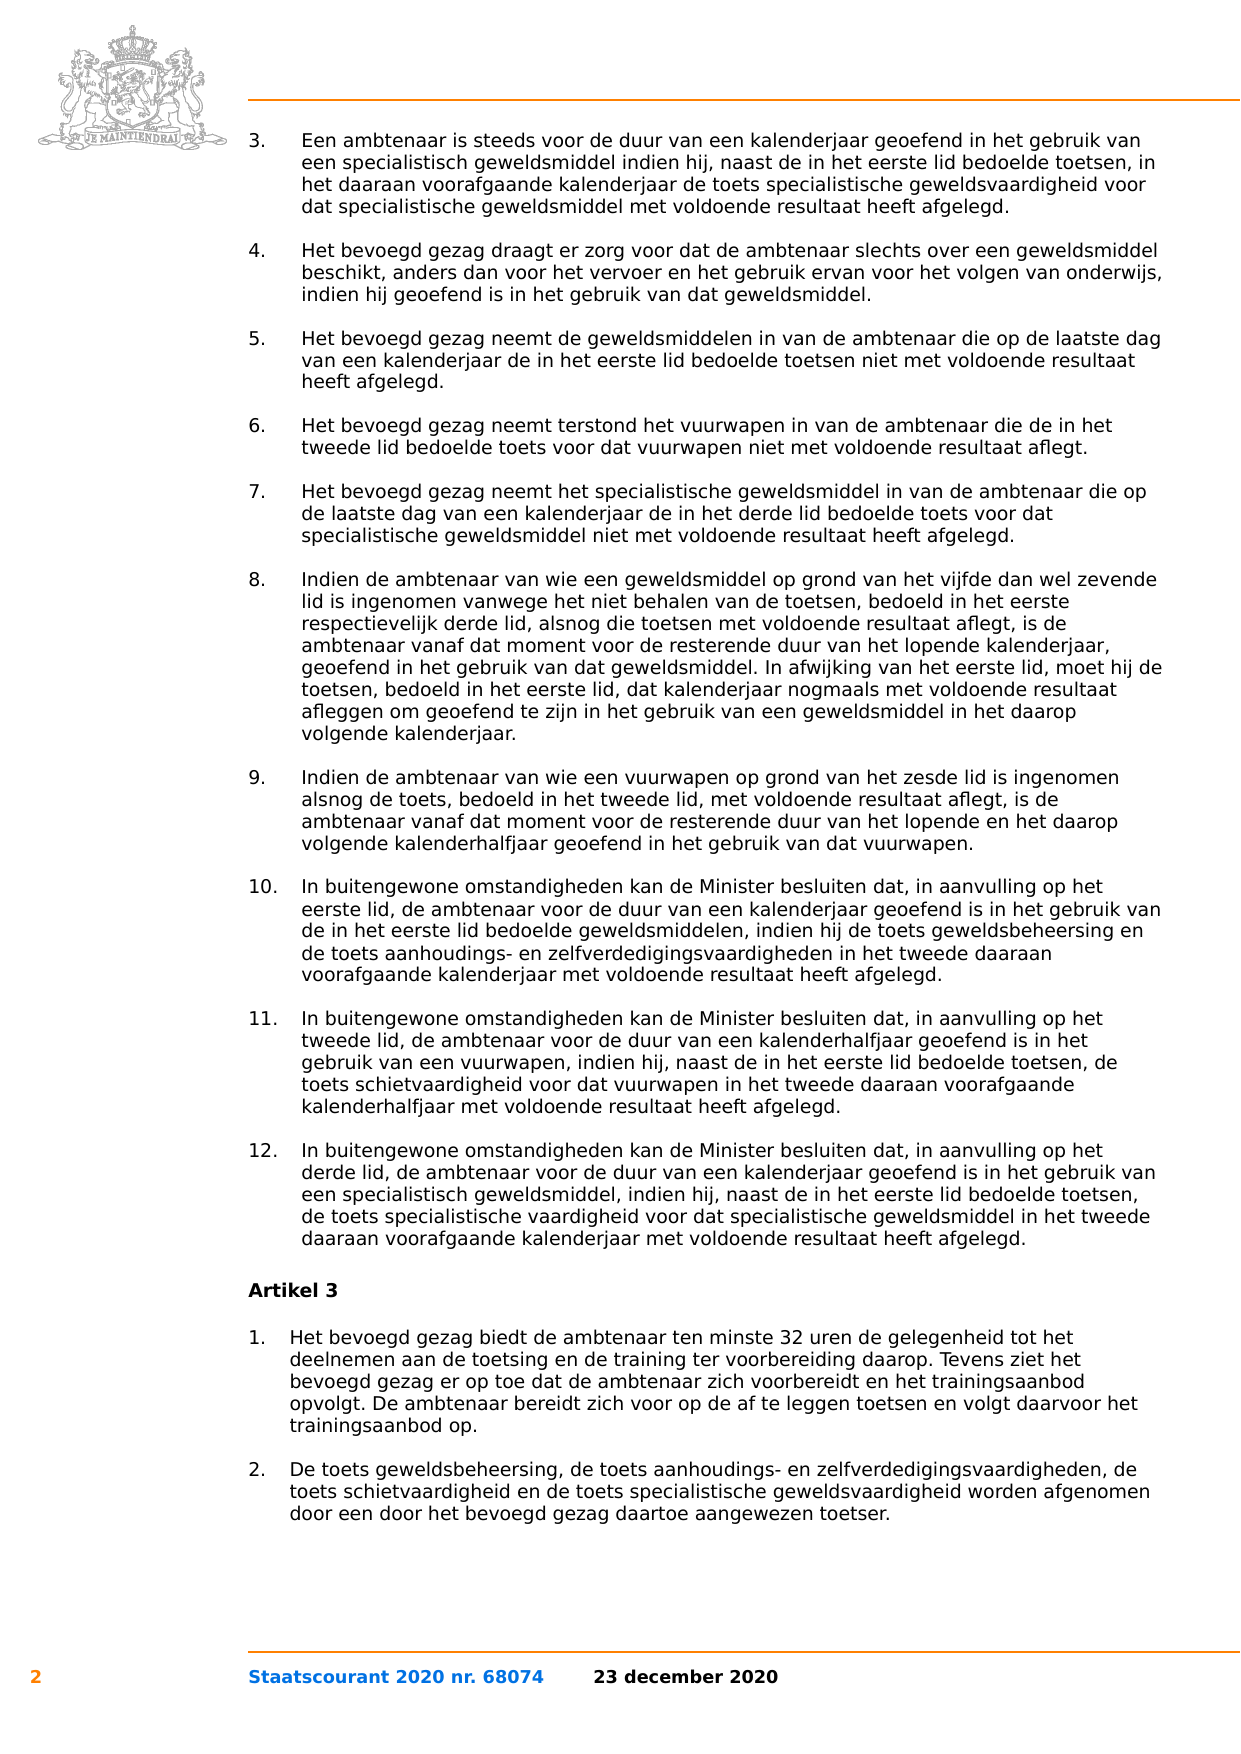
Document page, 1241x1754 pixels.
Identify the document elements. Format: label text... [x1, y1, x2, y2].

text 6. Het bevoegd gezag neemt terstond het vuurwapen in van de ambtenaar die de in het tweede lid bedoelde toets voor dat vuurwapen niet met voldoende resultaat aflegt. [248, 415, 1163, 459]
text 5. Het bevoegd gezag neemt de geweldsmiddelen in van de ambtenaar die op de laatste dag van een kalenderjaar de in het eerste lid bedoelde toetsen niet met voldoende resultaat heeft afgelegd. [248, 327, 1163, 393]
text 4. Het bevoegd gezag draagt er zorg voor dat de ambtenaar slechts over een geweldsmiddel beschikt, anders dan voor het vervoer en het gebruik ervan voor het volgen van onderwijs, indien hij geoefend is in het gebruik van dat geweldsmiddel. [248, 240, 1163, 306]
text 1. Het bevoegd gezag biedt de ambtenaar ten minste 32 uren de gelegenheid tot het deelnemen aan de toetsing en de training ter voorbereiding daarop. Tevens ziet het bevoegd gezag er op toe dat de ambtenaar zich voorbereidt en het trainingsaanbod opvolgt. De ambtenaar bereidt zich voor op de af te leggen toetsen en volgt daarvoor het trainingsaanbod op. [248, 1327, 1163, 1437]
text 3. Een ambtenaar is steeds voor de duur van een kalenderjaar geoefend in het gebruik van een specialistisch geweldsmiddel indien hij, naast de in het eerste lid bedoelde toetsen, in het daaraan voorafgaande kalenderjaar de toets specialistische geweldsvaardigheid voor dat specialistische geweldsmiddel met voldoende resultaat heeft afgelegd. [248, 130, 1163, 218]
text 9. Indien de ambtenaar van wie een vuurwapen op grond van het zesde lid is ingenomen alsnog de toets, bedoeld in het tweede lid, met voldoende resultaat aflegt, is de ambtenaar vanaf dat moment voor de resterende duur van het lopende en het daarop volgende kalenderhalfjaar geoefend in het gebruik van dat vuurwapen. [248, 767, 1163, 854]
text 10. In buitengewone omstandigheden kan de Minister besluiten dat, in aanvulling op het eerste lid, de ambtenaar voor de duur van een kalenderjaar geoefend is in het gebruik van de in het eerste lid bedoelde geweldsmiddelen, indien hij de toets geweldsbeheersing en de toets aanhoudings- en zelfverdedigingsvaardigheden in het tweede daaraan voorafgaande kalenderjaar met voldoende resultaat heeft afgelegd. [248, 876, 1163, 986]
text 12. In buitengewone omstandigheden kan de Minister besluiten dat, in aanvulling op het derde lid, de ambtenaar voor de duur van een kalenderjaar geoefend is in het gebruik van een specialistisch geweldsmiddel, indien hij, naast de in het eerste lid bedoelde toetsen, de toets specialistische vaardigheid voor dat specialistische geweldsmiddel in het tweede daaraan voorafgaande kalenderjaar met voldoende resultaat heeft afgelegd. [248, 1140, 1163, 1250]
text 7. Het bevoegd gezag neemt het specialistische geweldsmiddel in van de ambtenaar die op de laatste dag van een kalenderjaar de in het derde lid bedoelde toets voor dat specialistische geweldsmiddel niet met voldoende resultaat heeft afgelegd. [248, 481, 1163, 547]
text 2. De toets geweldsbeheersing, de toets aanhoudings- en zelfverdedigingsvaardigheden, de toets schietvaardigheid en de toets specialistische geweldsvaardigheid worden afgenomen door een door het bevoegd gezag daartoe aangewezen toetser. [248, 1459, 1163, 1524]
text 8. Indien de ambtenaar van wie een geweldsmiddel op grond van het vijfde dan wel zevende lid is ingenomen vanwege het niet behalen van de toetsen, bedoeld in het eerste respectievelijk derde lid, alsnog die toetsen met voldoende resultaat aflegt, is de ambtenaar vanaf dat moment voor de resterende duur van het lopende kalenderjaar, geoefend in het gebruik van dat geweldsmiddel. In afwijking van het eerste lid, moet hij de toetsen, bedoeld in het eerste lid, dat kalenderjaar nogmaals met voldoende resultaat afleggen om geoefend te zijn in het gebruik van een geweldsmiddel in het daarop volgende kalenderjaar. [248, 569, 1163, 745]
picture [38, 25, 227, 150]
subtitle Artikel 3 [248, 1280, 1163, 1302]
text 11. In buitengewone omstandigheden kan de Minister besluiten dat, in aanvulling op het tweede lid, de ambtenaar voor de duur van een kalenderhalfjaar geoefend is in het gebruik van een vuurwapen, indien hij, naast de in het eerste lid bedoelde toetsen, de toets schietvaardigheid voor dat vuurwapen in het tweede daaraan voorafgaande kalenderhalfjaar met voldoende resultaat heeft afgelegd. [248, 1008, 1163, 1118]
